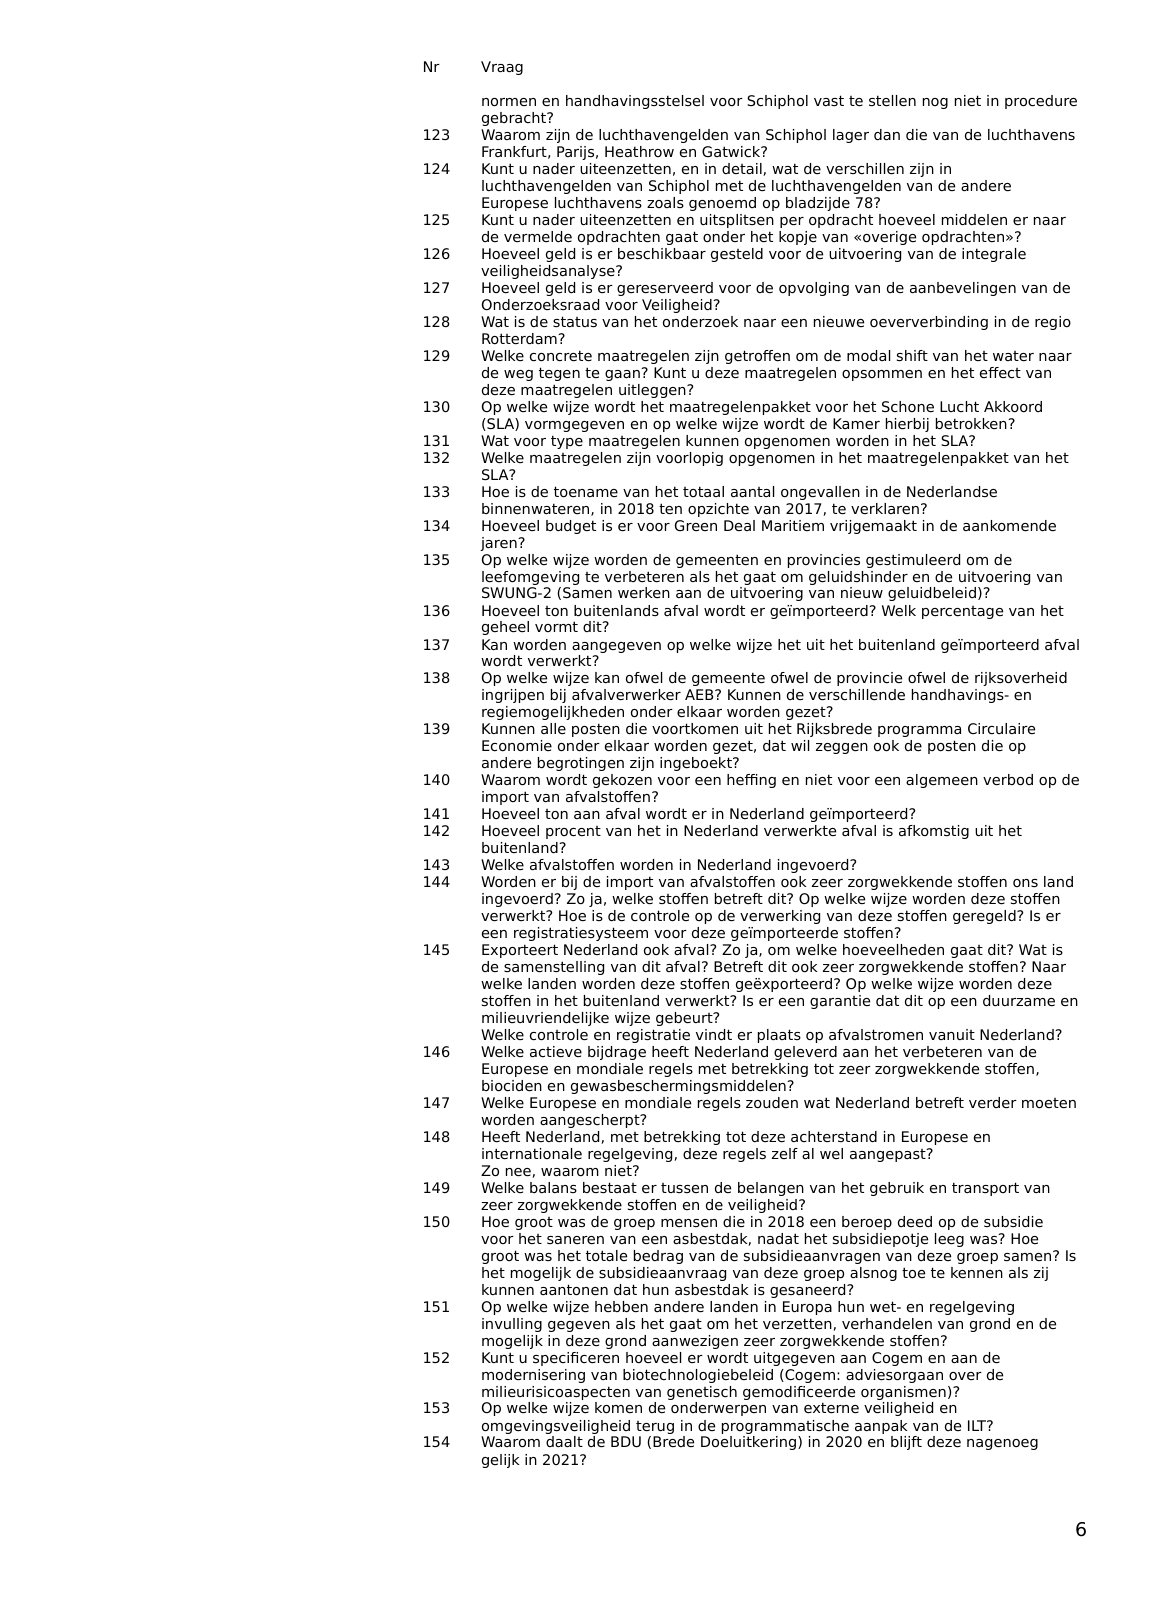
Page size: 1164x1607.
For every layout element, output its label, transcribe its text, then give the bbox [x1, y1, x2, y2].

table_cell Welke actieve bijdrage heeft Nederland geleverd aan het verbeteren van de Europese en mondiale regels met betrekking tot zeer zorgwekkende stoffen, biociden en gewasbeschermingsmiddelen? [475, 1044, 1087, 1095]
table_cell 131 [422, 433, 475, 449]
table_cell Welke balans bestaat er tussen de belangen van het gebruik en transport van zeer zorgwekkende stoffen en de veiligheid? [475, 1180, 1087, 1214]
table_cell Waarom zijn de luchthavengelden van Schiphol lager dan die van de luchthavens Frankfurt, Parijs, Heathrow en Gatwick? [475, 127, 1087, 161]
table_cell Hoeveel procent van het in Nederland verwerkte afval is afkomstig uit het buitenland? [475, 823, 1087, 857]
table_cell 144 [422, 874, 475, 942]
table_cell Op welke wijze kan ofwel de gemeente ofwel de provincie ofwel de rijksoverheid ingrijpen bij afvalverwerker AEB? Kunnen de verschillende handhavings- en regiemogelijkheden onder elkaar worden gezet? [475, 670, 1087, 721]
table_cell 123 [422, 127, 475, 161]
table_cell 137 [422, 636, 475, 670]
table_cell 140 [422, 772, 475, 806]
table_cell Hoeveel ton buitenlands afval wordt er geïmporteerd? Welk percentage van het geheel vormt dit? [475, 603, 1087, 636]
table_cell Worden er bij de import van afvalstoffen ook zeer zorgwekkende stoffen ons land ingevoerd? Zo ja, welke stoffen betreft dit? Op welke wijze worden deze stoffen verwerkt? Hoe is de controle op de verwerking van deze stoffen geregeld? Is er een registratiesysteem voor deze geïmporteerde stoffen? [475, 874, 1087, 942]
table_cell 136 [422, 603, 475, 636]
table_cell 146 [422, 1044, 475, 1095]
table_cell 152 [422, 1350, 475, 1400]
table_cell [422, 93, 475, 127]
table_header Vraag [475, 59, 1087, 76]
table_cell 141 [422, 806, 475, 823]
table_cell 138 [422, 670, 475, 721]
table_cell 139 [422, 721, 475, 772]
table_cell Kunt u specificeren hoeveel er wordt uitgegeven aan Cogem en aan de modernisering van biotechnologiebeleid (Cogem: adviesorgaan over de milieurisicoaspecten van genetisch gemodificeerde organismen)? [475, 1350, 1087, 1400]
table_cell 154 [422, 1434, 475, 1468]
table_cell Hoeveel ton aan afval wordt er in Nederland geïmporteerd? [475, 806, 1087, 823]
table_cell [422, 76, 475, 93]
table_cell Kan worden aangegeven op welke wijze het uit het buitenland geïmporteerd afval wordt verwerkt? [475, 636, 1087, 670]
table_cell Waarom wordt gekozen voor een heffing en niet voor een algemeen verbod op de import van afvalstoffen? [475, 772, 1087, 806]
table_cell Hoeveel geld is er gereserveerd voor de opvolging van de aanbevelingen van de Onderzoeksraad voor Veiligheid? [475, 280, 1087, 314]
table_cell 142 [422, 823, 475, 857]
table_cell 147 [422, 1095, 475, 1129]
table_cell Op welke wijze worden de gemeenten en provincies gestimuleerd om de leefomgeving te verbeteren als het gaat om geluidshinder en de uitvoering van SWUNG-2 (Samen werken aan de uitvoering van nieuw geluidbeleid)? [475, 551, 1087, 602]
table_cell Hoe groot was de groep mensen die in 2018 een beroep deed op de subsidie voor het saneren van een asbestdak, nadat het subsidiepotje leeg was? Hoe groot was het totale bedrag van de subsidieaanvragen van deze groep samen? Is het mogelijk de subsidieaanvraag van deze groep alsnog toe te kennen als zij kunnen aantonen dat hun asbestdak is gesaneerd? [475, 1214, 1087, 1298]
table_cell Welke afvalstoffen worden in Nederland ingevoerd? [475, 857, 1087, 874]
table_cell Hoeveel geld is er beschikbaar gesteld voor de uitvoering van de integrale veiligheidsanalyse? [475, 246, 1087, 280]
table_cell 128 [422, 314, 475, 348]
table_cell Kunt u nader uiteenzetten en uitsplitsen per opdracht hoeveel middelen er naar de vermelde opdrachten gaat onder het kopje van «overige opdrachten»? [475, 212, 1087, 246]
table_cell Welke concrete maatregelen zijn getroffen om de modal shift van het water naar de weg tegen te gaan? Kunt u deze maatregelen opsommen en het effect van deze maatregelen uitleggen? [475, 348, 1087, 399]
table_cell 133 [422, 484, 475, 517]
table_cell Wat is de status van het onderzoek naar een nieuwe oeververbinding in de regio Rotterdam? [475, 314, 1087, 348]
table_cell 132 [422, 450, 475, 483]
table_cell Hoeveel budget is er voor Green Deal Maritiem vrijgemaakt in de aankomende jaren? [475, 518, 1087, 551]
table_cell 134 [422, 518, 475, 551]
table_cell 135 [422, 551, 475, 602]
table_cell 143 [422, 857, 475, 874]
table_cell Wat voor type maatregelen kunnen opgenomen worden in het SLA? [475, 433, 1087, 449]
table_cell 149 [422, 1180, 475, 1214]
table_cell normen en handhavingsstelsel voor Schiphol vast te stellen nog niet in procedure gebracht? [475, 93, 1087, 127]
table_cell 150 [422, 1214, 475, 1298]
table_cell 125 [422, 212, 475, 246]
table_cell 148 [422, 1129, 475, 1180]
table_cell Waarom daalt de BDU (Brede Doeluitkering) in 2020 en blijft deze nagenoeg gelijk in 2021? [475, 1434, 1087, 1468]
table_cell Kunnen alle posten die voortkomen uit het Rijksbrede programma Circulaire Economie onder elkaar worden gezet, dat wil zeggen ook de posten die op andere begrotingen zijn ingeboekt? [475, 721, 1087, 772]
table_cell 126 [422, 246, 475, 280]
table_cell 153 [422, 1400, 475, 1434]
table_cell Welke maatregelen zijn voorlopig opgenomen in het maatregelenpakket van het SLA? [475, 450, 1087, 483]
table_cell Kunt u nader uiteenzetten, en in detail, wat de verschillen zijn in luchthavengelden van Schiphol met de luchthavengelden van de andere Europese luchthavens zoals genoemd op bladzijde 78? [475, 161, 1087, 212]
table_cell Exporteert Nederland ook afval? Zo ja, om welke hoeveelheden gaat dit? Wat is de samenstelling van dit afval? Betreft dit ook zeer zorgwekkende stoffen? Naar welke landen worden deze stoffen geëxporteerd? Op welke wijze worden deze stoffen in het buitenland verwerkt? Is er een garantie dat dit op een duurzame en milieuvriendelijke wijze gebeurt? Welke controle en registratie vindt er plaats op afvalstromen vanuit Nederland? [475, 942, 1087, 1044]
table_cell Op welke wijze hebben andere landen in Europa hun wet- en regelgeving invulling gegeven als het gaat om het verzetten, verhandelen van grond en de mogelijk in deze grond aanwezigen zeer zorgwekkende stoffen? [475, 1299, 1087, 1349]
table_cell 127 [422, 280, 475, 314]
table_cell Hoe is de toename van het totaal aantal ongevallen in de Nederlandse binnenwateren, in 2018 ten opzichte van 2017, te verklaren? [475, 484, 1087, 517]
table_cell 145 [422, 942, 475, 1044]
table_cell Heeft Nederland, met betrekking tot deze achterstand in Europese en internationale regelgeving, deze regels zelf al wel aangepast? Zo nee, waarom niet? [475, 1129, 1087, 1180]
table_cell Op welke wijze komen de onderwerpen van externe veiligheid en omgevingsveiligheid terug in de programmatische aanpak van de ILT? [475, 1400, 1087, 1434]
table_cell 129 [422, 348, 475, 399]
table_cell 130 [422, 399, 475, 433]
table_cell 124 [422, 161, 475, 212]
table_cell Op welke wijze wordt het maatregelenpakket voor het Schone Lucht Akkoord (SLA) vormgegeven en op welke wijze wordt de Kamer hierbij betrokken? [475, 399, 1087, 433]
table_cell 151 [422, 1299, 475, 1349]
table_cell Welke Europese en mondiale regels zouden wat Nederland betreft verder moeten worden aangescherpt? [475, 1095, 1087, 1129]
table_cell [475, 76, 1087, 93]
table_header Nr [422, 59, 475, 76]
